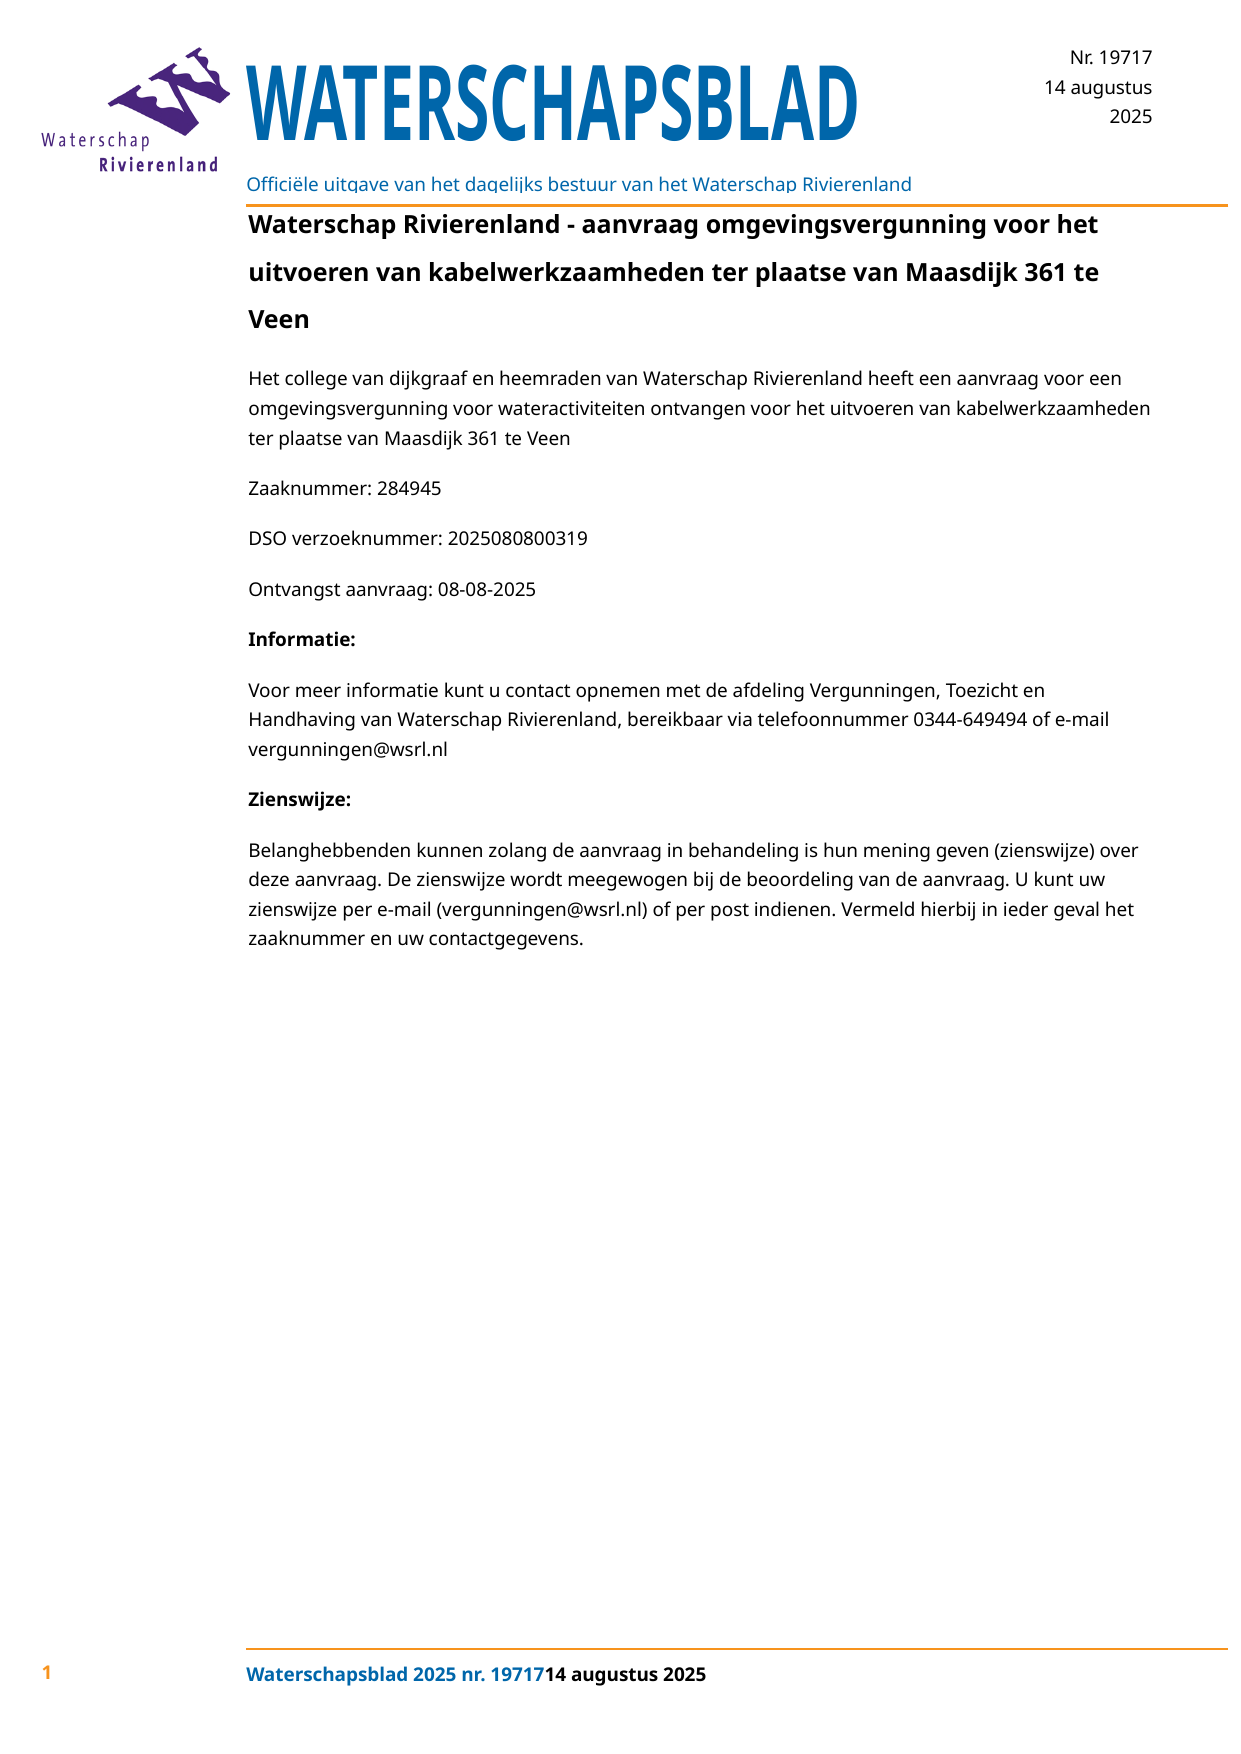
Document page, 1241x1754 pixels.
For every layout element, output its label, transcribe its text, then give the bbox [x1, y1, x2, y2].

text Informatie: [248, 626, 1152, 652]
text Zienswijze: [248, 786, 1152, 812]
text Voor meer informatie kunt u contact opnemen met de afdeling Vergunningen, Toezicht en Handhaving van Waterschap Rivierenland, bereikbaar via telefoonnummer 0344-649494 of e-mail vergunningen@wsrl.nl [248, 677, 1152, 762]
picture [41, 47, 231, 172]
text Zaaknummer: 284945 [248, 475, 1152, 501]
text Belanghebbenden kunnen zolang de aanvraag in behandeling is hun mening geven (zienswijze) over deze aanvraag. De zienswijze wordt meegewogen bij de beoordeling van de aanvraag. U kunt uw zienswijze per e-mail (vergunningen@wsrl.nl) of per post indienen. Vermeld hierbij in ieder geval het zaaknummer en uw contactgegevens. [248, 837, 1152, 951]
text Waterschap Rivierenland - aanvraag omgevingsvergunning voor het uitvoeren van kabelwerkzaamheden ter plaatse van Maasdijk 361 te Veen [248, 207, 1152, 336]
text DSO verzoeknummer: 2025080800319 [248, 526, 1152, 551]
text Ontvangst aanvraag: 08-08-2025 [248, 576, 1152, 602]
text Het college van dijkgraaf en heemraden van Waterschap Rivierenland heeft een aanvraag voor een omgevingsvergunning voor wateractiviteiten ontvangen voor het uitvoeren van kabelwerkzaamheden ter plaatse van Maasdijk 361 te Veen [248, 366, 1152, 450]
